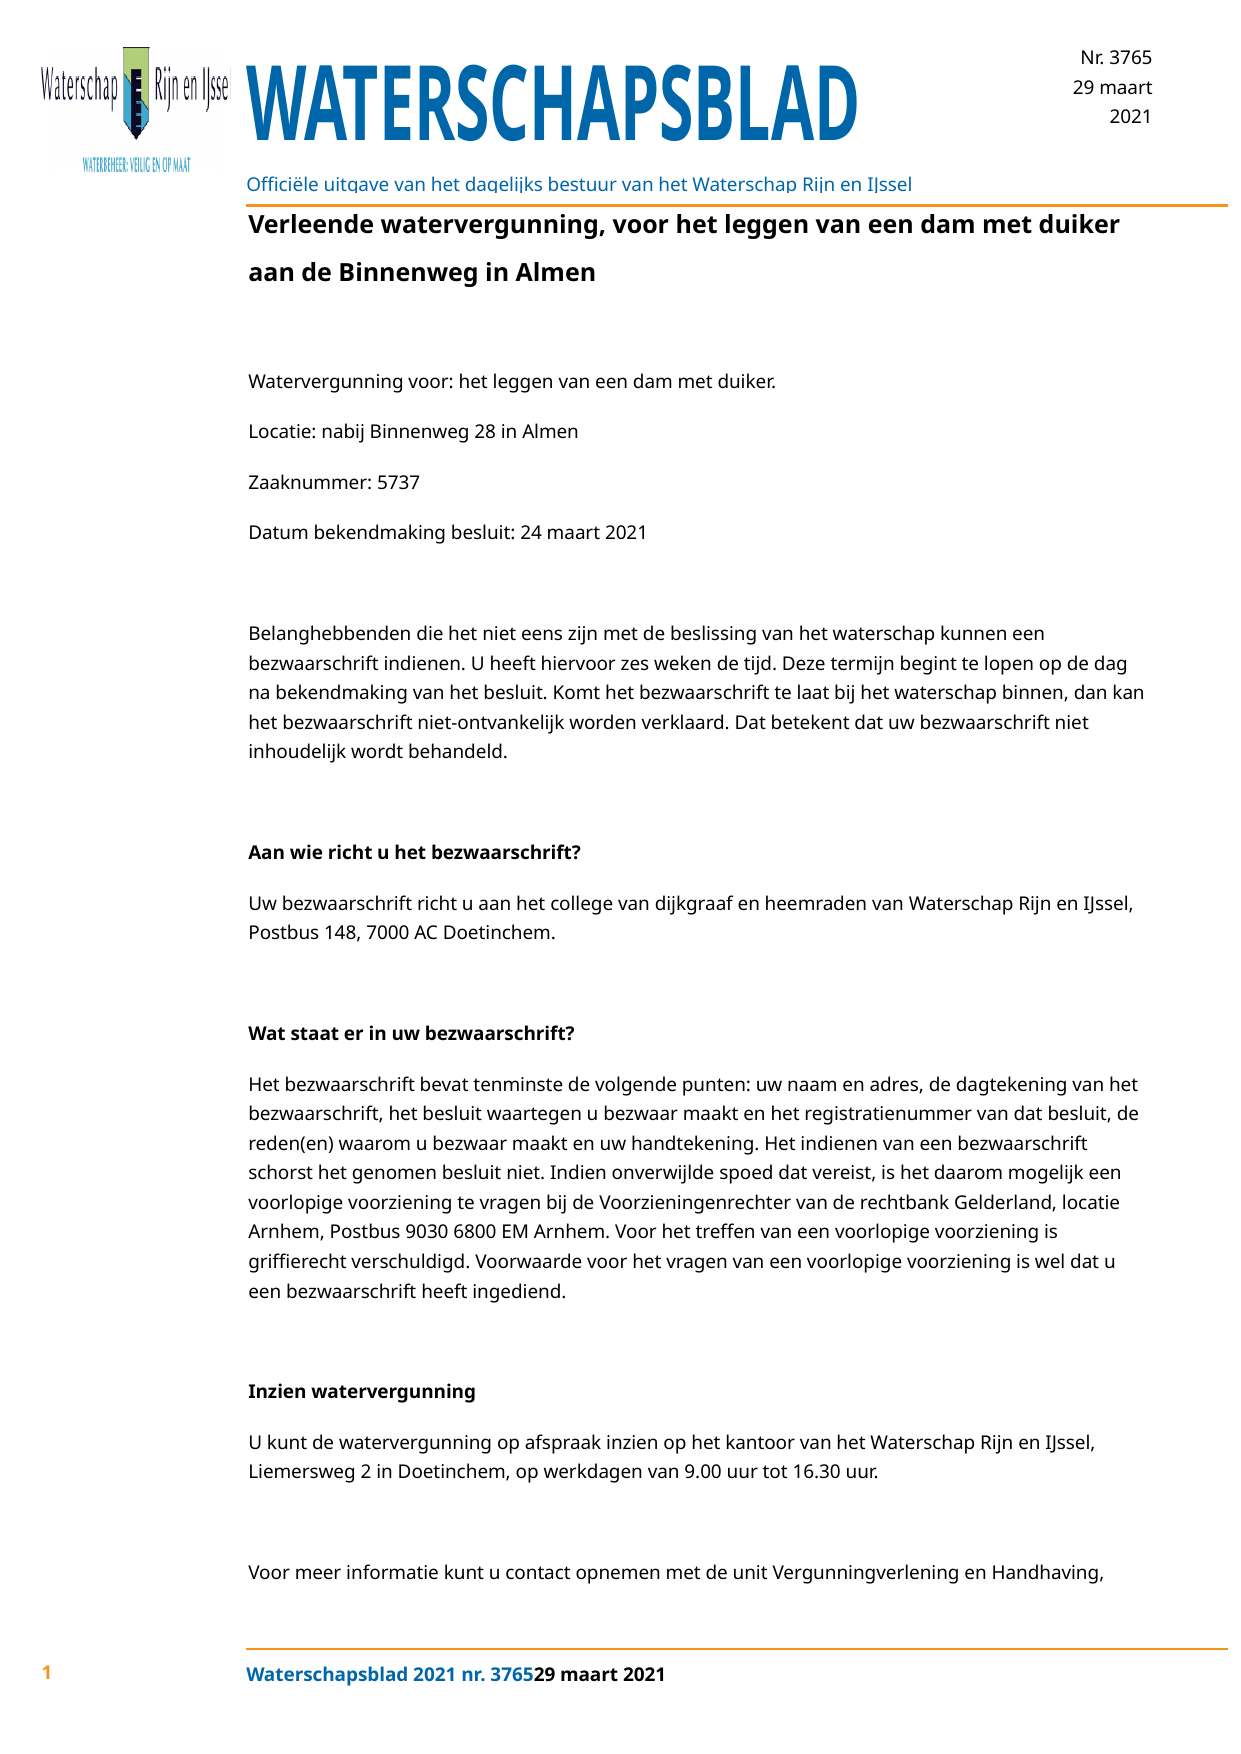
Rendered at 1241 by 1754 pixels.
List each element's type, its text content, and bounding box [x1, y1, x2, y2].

text Inzien watervergunning [248, 1379, 1152, 1404]
text Aan wie richt u het bezwaarschrift? [248, 839, 1152, 865]
text Verleende watervergunning, voor het leggen van een dam met duiker aan de Binnenweg in Almen [248, 207, 1152, 288]
text Wat staat er in uw bezwaarschrift? [248, 1020, 1152, 1046]
text Voor meer informatie kunt u contact opnemen met de unit Vergunningverlening en Handhaving, [248, 1559, 1152, 1585]
text Watervergunning voor: het leggen van een dam met duiker. [248, 368, 1152, 394]
text Belanghebbenden die het niet eens zijn met de beslissing van het waterschap kunnen een bezwaarschrift indienen. U heeft hiervoor zes weken de tijd. Deze termijn begint te lopen op de dag na bekendmaking van het besluit. Komt het bezwaarschrift te laat bij het waterschap binnen, dan kan het bezwaarschrift niet-ontvankelijk worden verklaard. Dat betekent dat uw bezwaarschrift niet inhoudelijk wordt behandeld. [248, 620, 1152, 764]
text Locatie: nabij Binnenweg 28 in Almen [248, 419, 1152, 444]
picture [41, 47, 231, 172]
text Uw bezwaarschrift richt u aan het college van dijkgraaf en heemraden van Waterschap Rijn en IJssel, Postbus 148, 7000 AC Doetinchem. [248, 890, 1152, 945]
text Datum bekendmaking besluit: 24 maart 2021 [248, 519, 1152, 545]
text Het bezwaarschrift bevat tenminste de volgende punten: uw naam en adres, de dagtekening van het bezwaarschrift, het besluit waartegen u bezwaar maakt en het registratienummer van dat besluit, de reden(en) waarom u bezwaar maakt en uw handtekening. Het indienen van een bezwaarschrift schorst het genomen besluit niet. Indien onverwijlde spoed dat vereist, is het daarom mogelijk een voorlopige voorziening te vragen bij de Voorzieningenrechter van de rechtbank Gelderland, locatie Arnhem, Postbus 9030 6800 EM Arnhem. Voor het treffen van een voorlopige voorziening is griffierecht verschuldigd. Voorwaarde voor het vragen van een voorlopige voorziening is wel dat u een bezwaarschrift heeft ingediend. [248, 1071, 1152, 1304]
text U kunt de watervergunning op afspraak inzien op het kantoor van het Waterschap Rijn en IJssel, Liemersweg 2 in Doetinchem, op werkdagen van 9.00 uur tot 16.30 uur. [248, 1429, 1152, 1484]
text Zaaknummer: 5737 [248, 469, 1152, 495]
